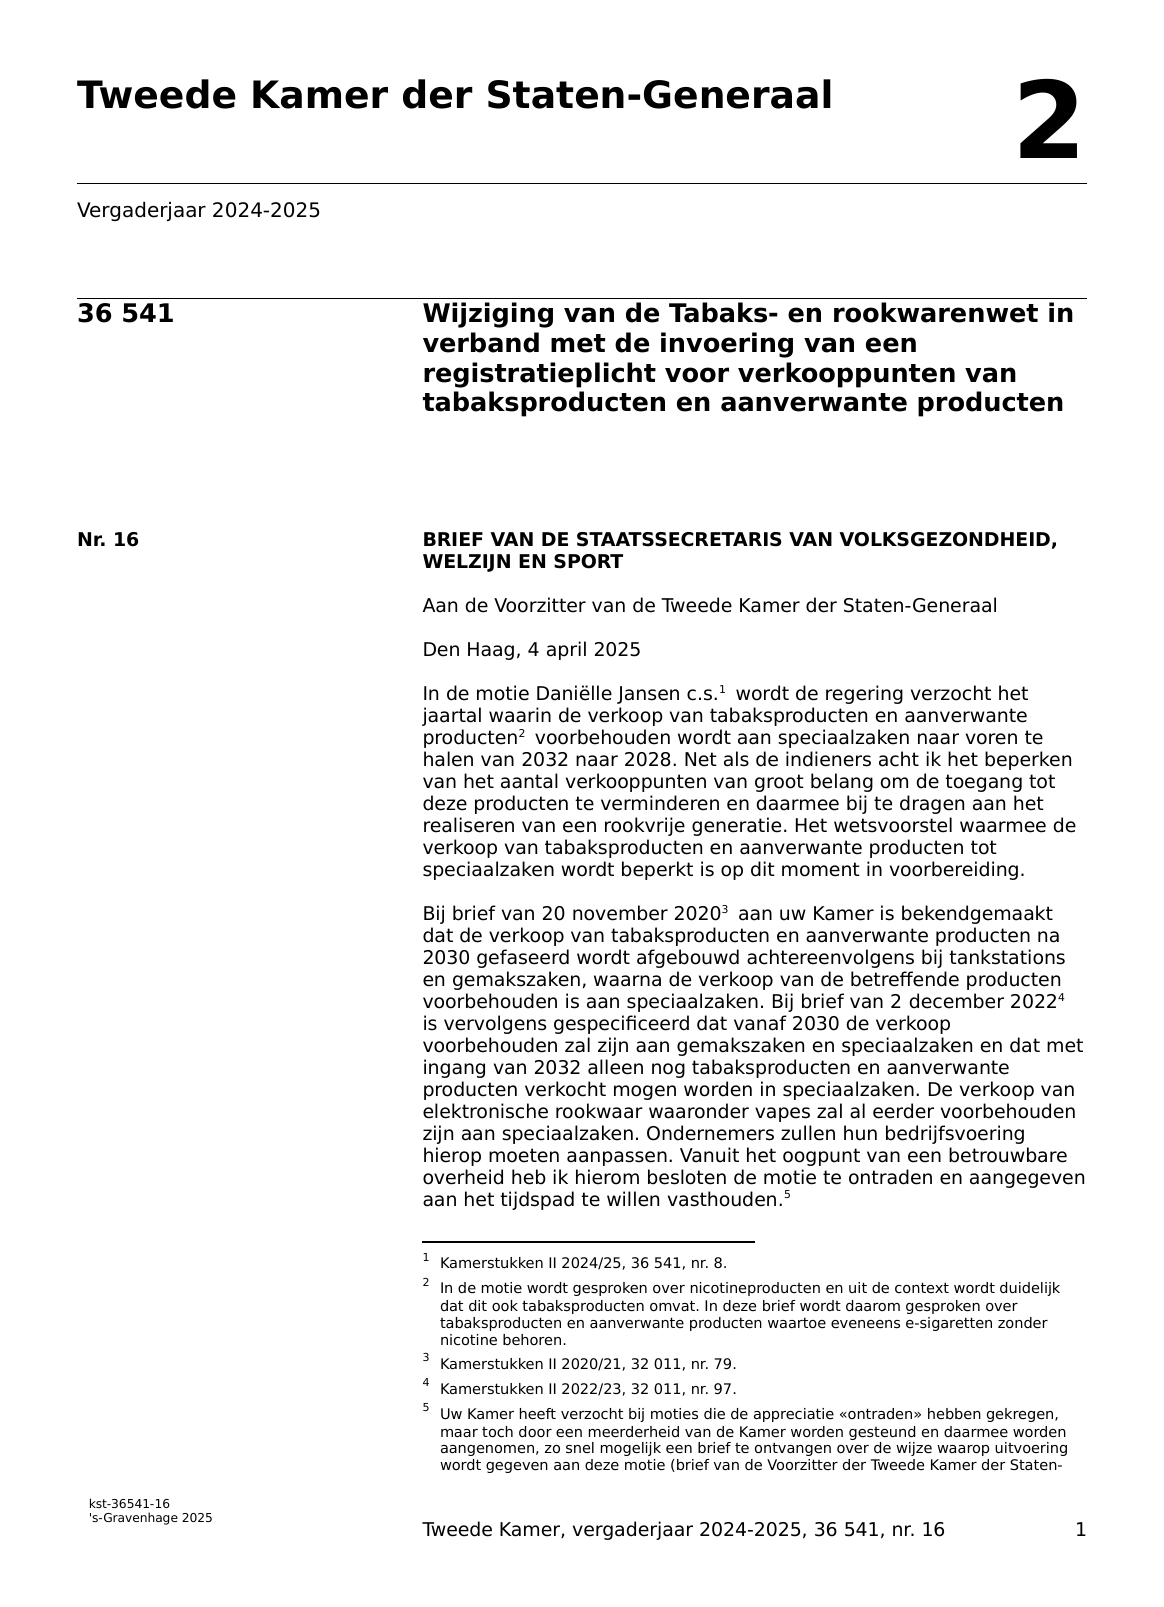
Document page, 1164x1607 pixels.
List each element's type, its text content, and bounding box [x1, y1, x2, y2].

subtitle 36 541 Wijziging van de Tabaks- en rookwarenwet in verband met de invoering van een registratieplicht voor verkooppunten van tabaksproducten en aanverwante producten [77, 299, 1087, 418]
table_header Tweede Kamer der Staten-Generaal [77, 59, 886, 183]
subtitle Nr. 16 BRIEF VAN DE STAATSSECRETARIS VAN VOLKSGEZONDHEID, WELZIJN EN SPORT [77, 529, 1087, 573]
text Den Haag, 4 april 2025 [422, 639, 1087, 661]
text Kamerstukken II 2022/23, 32 011, nr. 97. [422, 1377, 1087, 1399]
text Aan de Voorzitter van de Tweede Kamer der Staten-Generaal [422, 595, 1087, 617]
table_header 2 [886, 59, 1087, 183]
text In de motie wordt gesproken over nicotineproducten en uit de context wordt duidelijk dat dit ook tabaksproducten omvat. In deze brief wordt daarom gesproken over tabaksproducten en aanverwante producten waartoe eveneens e-sigaretten zonder nicotine behoren. [422, 1276, 1087, 1349]
text Bij brief van 20 november 2020 aan uw Kamer is bekendgemaakt dat de verkoop van tabaksproducten en aanverwante producten na 2030 gefaseerd wordt afgebouwd achtereenvolgens bij tankstations en gemakszaken, waarna de verkoop van de betreffende producten voorbehouden is aan speciaalzaken. Bij brief van 2 december 2022 is vervolgens gespecificeerd dat vanaf 2030 de verkoop voorbehouden zal zijn aan gemakszaken en speciaalzaken en dat met ingang van 2032 alleen nog tabaksproducten en aanverwante producten verkocht mogen worden in speciaalzaken. De verkoop van elektronische rookwaar waaronder vapes zal al eerder voorbehouden zijn aan speciaalzaken. Ondernemers zullen hun bedrijfsvoering hierop moeten aanpassen. Vanuit het oogpunt van een betrouwbare overheid heb ik hierom besloten de motie te ontraden en aangegeven aan het tijdspad te willen vasthouden. [422, 903, 1087, 1211]
table_cell Vergaderjaar 2024-2025 [77, 184, 1087, 298]
text Kamerstukken II 2024/25, 36 541, nr. 8. [422, 1251, 1087, 1273]
text In de motie Daniëlle Jansen c.s. wordt de regering verzocht het jaartal waarin de verkoop van tabaksproducten en aanverwante producten voorbehouden wordt aan speciaalzaken naar voren te halen van 2032 naar 2028. Net als de indieners acht ik het beperken van het aantal verkooppunten van groot belang om de toegang tot deze producten te verminderen en daarmee bij te dragen aan het realiseren van een rookvrije generatie. Het wetsvoorstel waarmee de verkoop van tabaksproducten en aanverwante producten tot speciaalzaken wordt beperkt is op dit moment in voorbereiding. [422, 683, 1087, 881]
text Uw Kamer heeft verzocht bij moties die de appreciatie «ontraden» hebben gekregen, maar toch door een meerderheid van de Kamer worden gesteund en daarmee worden aangenomen, zo snel mogelijk een brief te ontvangen over de wijze waarop uitvoering wordt gegeven aan deze motie (brief van de Voorzitter der Tweede Kamer der Staten- [422, 1402, 1087, 1474]
text Kamerstukken II 2020/21, 32 011, nr. 79. [422, 1352, 1087, 1374]
text kst-36541-16 [88, 1497, 323, 1511]
text 's-Gravenhage 2025 [88, 1511, 323, 1525]
